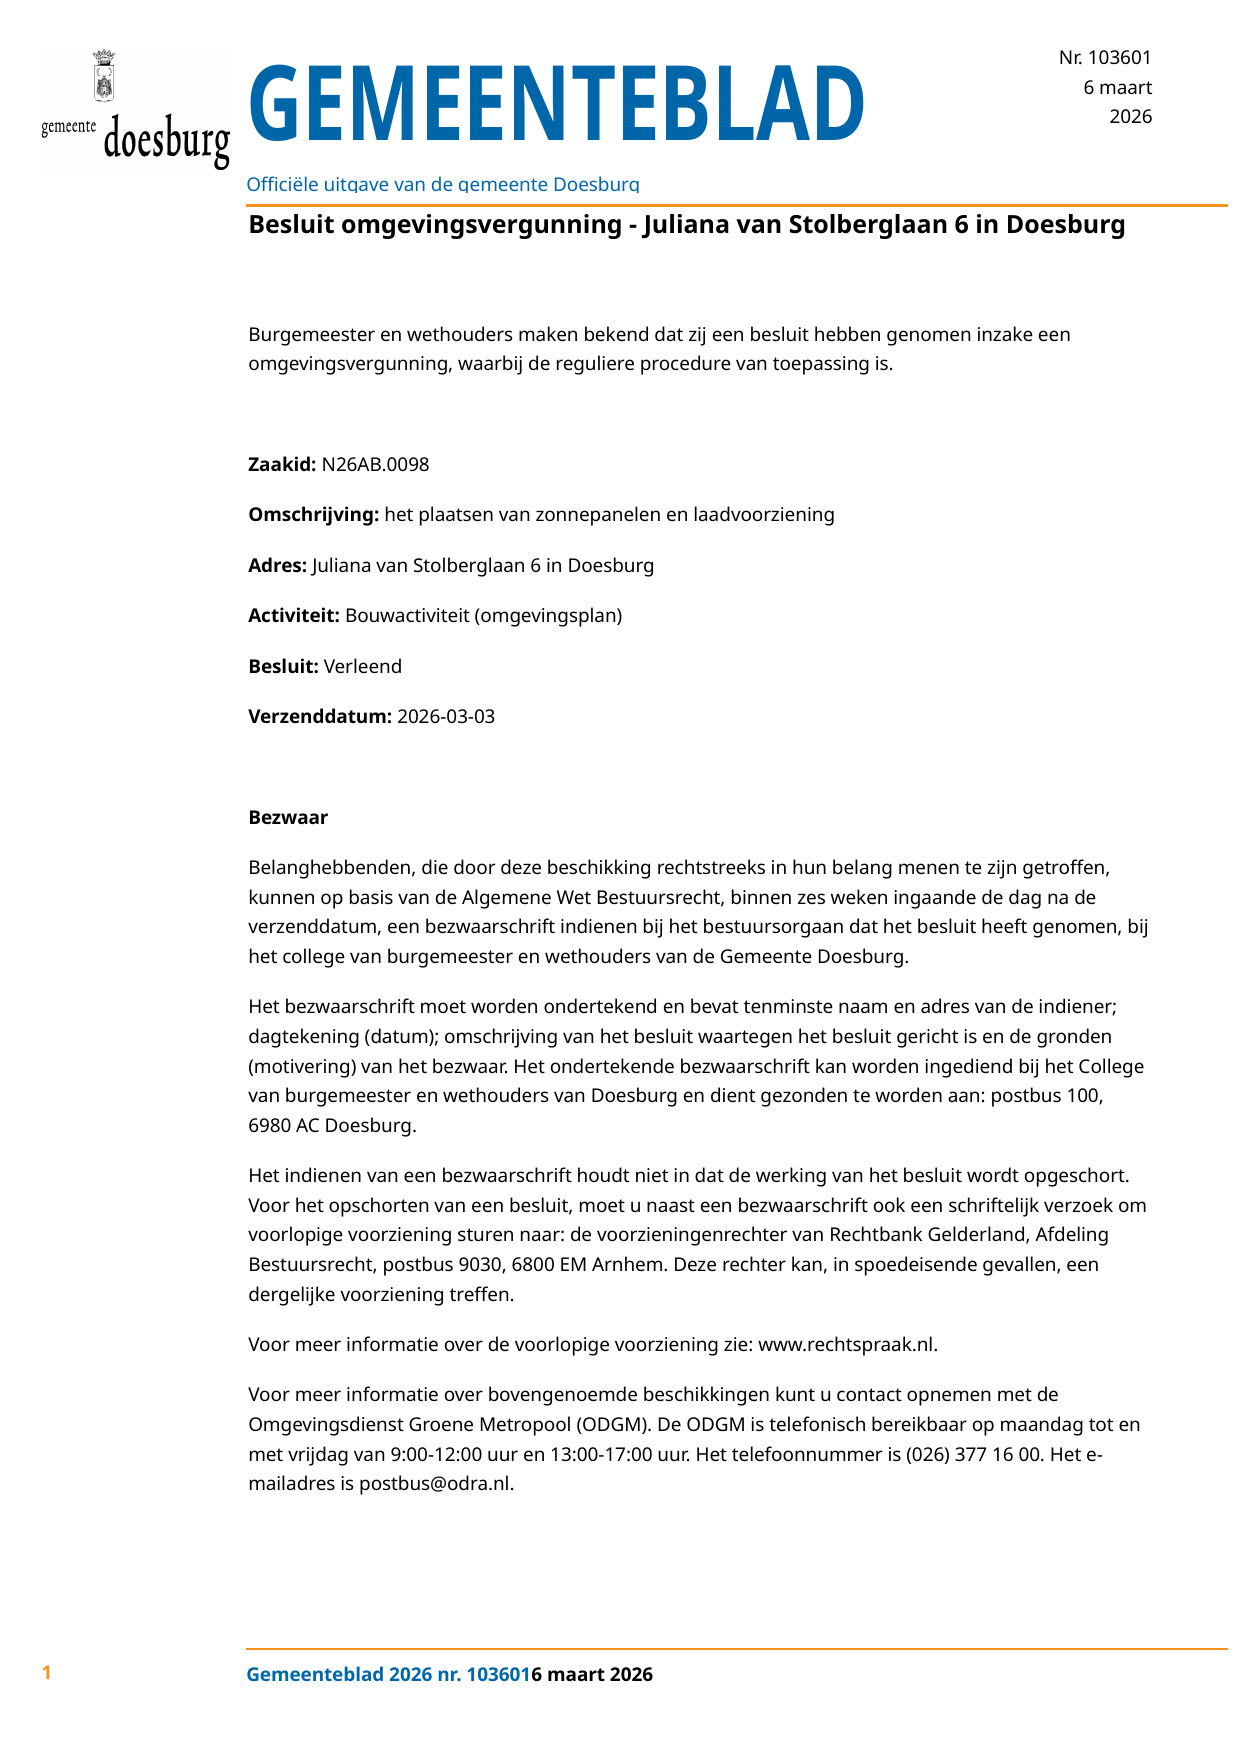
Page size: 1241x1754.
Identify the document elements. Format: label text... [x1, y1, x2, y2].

text Belanghebbenden, die door deze beschikking rechtstreeks in hun belang menen te zijn getroffen, kunnen op basis van de Algemene Wet Bestuursrecht, binnen zes weken ingaande de dag na de verzenddatum, een bezwaarschrift indienen bij het bestuursorgaan dat het besluit heeft genomen, bij het college van burgemeester en wethouders van de Gemeente Doesburg. [248, 854, 1152, 969]
text Adres: Juliana van Stolberglaan 6 in Doesburg [248, 552, 1152, 578]
picture [41, 47, 231, 172]
text Verzenddatum: 2026-03-03 [248, 703, 1152, 729]
text Besluit omgevingsvergunning - Juliana van Stolberglaan 6 in Doesburg [248, 207, 1152, 241]
text Voor meer informatie over de voorlopige voorziening zie: www.rechtspraak.nl. [248, 1331, 1152, 1357]
text Activiteit: Bouwactiviteit (omgevingsplan) [248, 602, 1152, 628]
text Besluit: Verleend [248, 653, 1152, 678]
text Het indienen van een bezwaarschrift houdt niet in dat de werking van het besluit wordt opgeschort. Voor het opschorten van een besluit, moet u naast een bezwaarschrift ook een schriftelijk verzoek om voorlopige voorziening sturen naar: de voorzieningenrechter van Rechtbank Gelderland, Afdeling Bestuursrecht, postbus 9030, 6800 EM Arnhem. Deze rechter kan, in spoedeisende gevallen, een dergelijke voorziening treffen. [248, 1162, 1152, 1306]
text Het bezwaarschrift moet worden ondertekend en bevat tenminste naam en adres van de indiener; dagtekening (datum); omschrijving van het besluit waartegen het besluit gericht is en de gronden (motivering) van het bezwaar. Het ondertekende bezwaarschrift kan worden ingediend bij het College van burgemeester en wethouders van Doesburg en dient gezonden te worden aan: postbus 100, 6980 AC Doesburg. [248, 994, 1152, 1138]
text Omschrijving: het plaatsen van zonnepanelen en laadvoorziening [248, 502, 1152, 527]
text Voor meer informatie over bovengenoemde beschikkingen kunt u contact opnemen met de Omgevingsdienst Groene Metropool (ODGM). De ODGM is telefonisch bereikbaar op maandag tot en met vrijdag van 9:00-12:00 uur en 13:00-17:00 uur. Het telefoonnummer is (026) 377 16 00. Het e-mailadres is postbus@odra.nl. [248, 1382, 1152, 1496]
text Burgemeester en wethouders maken bekend dat zij een besluit hebben genomen inzake een omgevingsvergunning, waarbij de reguliere procedure van toepassing is. [248, 321, 1152, 376]
text Zaakid: N26AB.0098 [248, 451, 1152, 477]
text Bezwaar [248, 804, 1152, 830]
